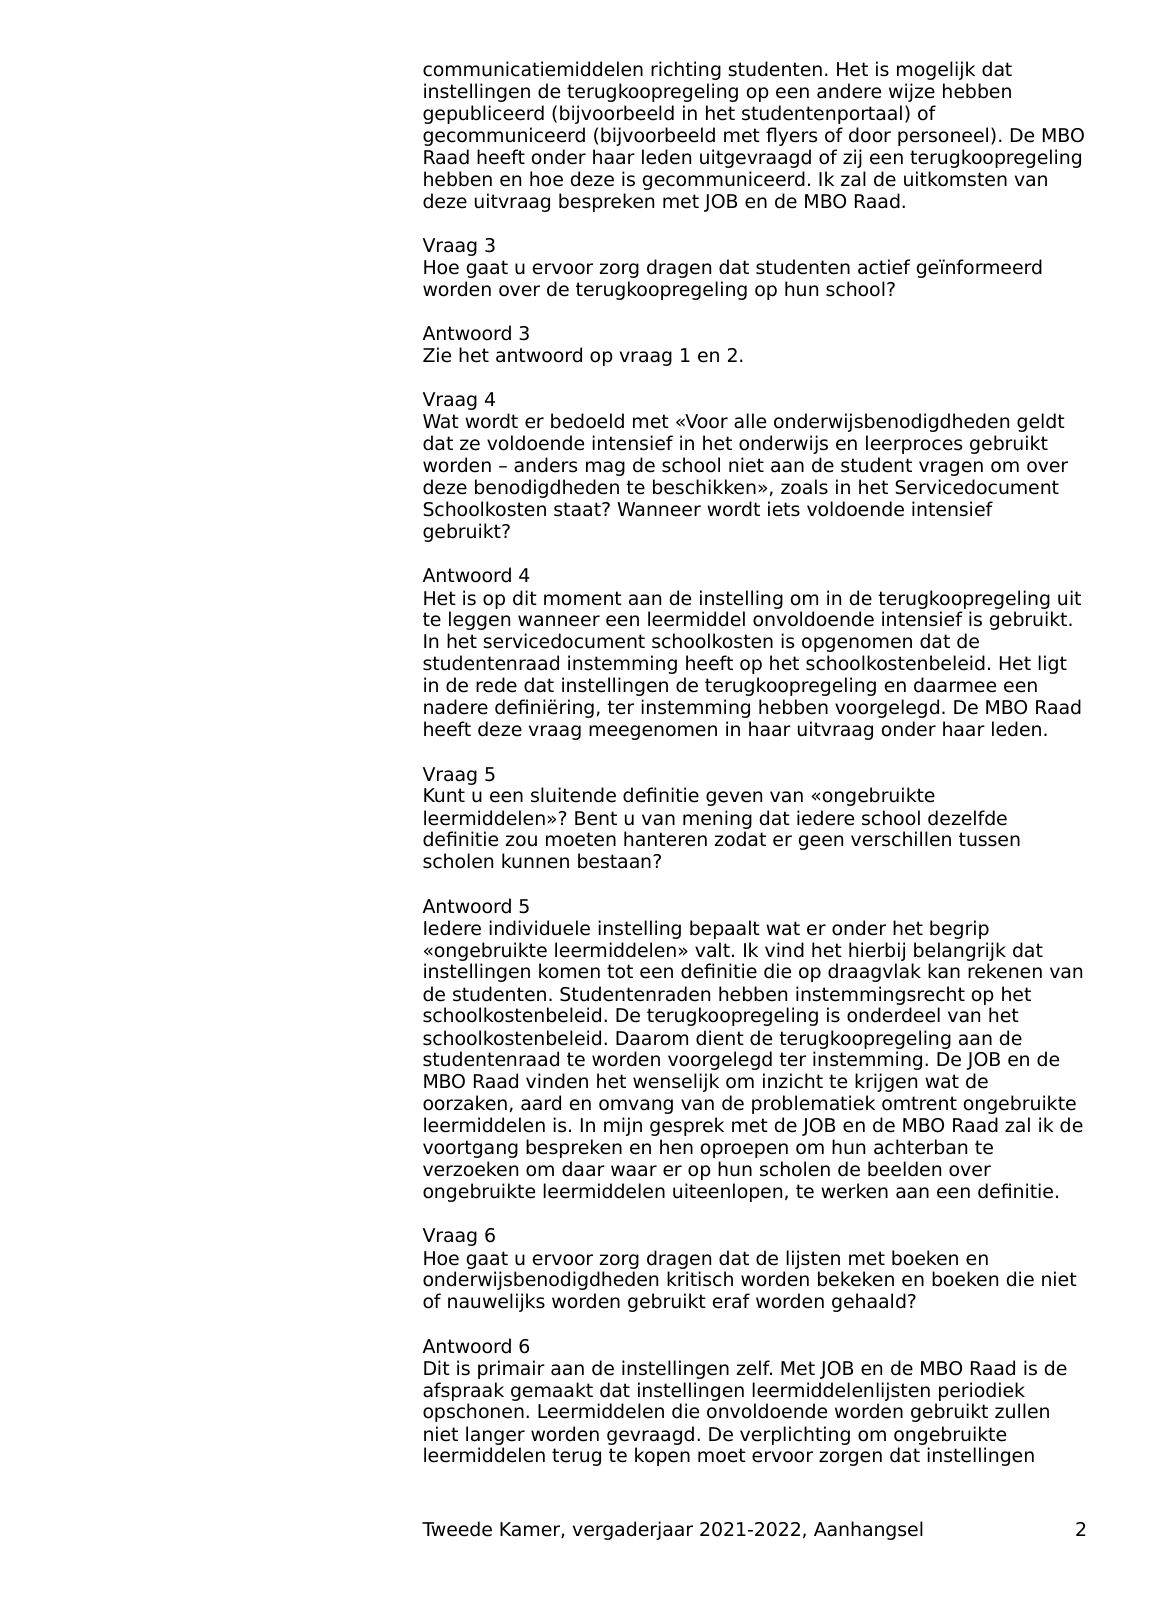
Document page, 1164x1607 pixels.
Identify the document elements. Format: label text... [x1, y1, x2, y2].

text Antwoord 4 [422, 565, 1087, 587]
text Iedere individuele instelling bepaalt wat er onder het begrip «ongebruikte leermiddelen» valt. Ik vind het hierbij belangrijk dat instellingen komen tot een definitie die op draagvlak kan rekenen van de studenten. Studentenraden hebben instemmingsrecht op het schoolkostenbeleid. De terugkoopregeling is onderdeel van het schoolkostenbeleid. Daarom dient de terugkoopregeling aan de studentenraad te worden voorgelegd ter instemming. De JOB en de MBO Raad vinden het wenselijk om inzicht te krijgen wat de oorzaken, aard en omvang van de problematiek omtrent ongebruikte leermiddelen is. In mijn gesprek met de JOB en de MBO Raad zal ik de voortgang bespreken en hen oproepen om hun achterban te verzoeken om daar waar er op hun scholen de beelden over ongebruikte leermiddelen uiteenlopen, te werken aan een definitie. [422, 917, 1087, 1203]
text Hoe gaat u ervoor zorg dragen dat de lijsten met boeken en onderwijsbenodigdheden kritisch worden bekeken en boeken die niet of nauwelijks worden gebruikt eraf worden gehaald? [422, 1247, 1087, 1313]
text Zie het antwoord op vraag 1 en 2. [422, 345, 1087, 367]
text Vraag 5 [422, 763, 1087, 785]
text Wat wordt er bedoeld met «Voor alle onderwijsbenodigdheden geldt dat ze voldoende intensief in het onderwijs en leerproces gebruikt worden – anders mag de school niet aan de student vragen om over deze benodigdheden te beschikken», zoals in het Servicedocument Schoolkosten staat? Wanneer wordt iets voldoende intensief gebruikt? [422, 411, 1087, 543]
text Dit is primair aan de instellingen zelf. Met JOB en de MBO Raad is de afspraak gemaakt dat instellingen leermiddelenlijsten periodiek opschonen. Leermiddelen die onvoldoende worden gebruikt zullen niet langer worden gevraagd. De verplichting om ongebruikte leermiddelen terug te kopen moet ervoor zorgen dat instellingen [422, 1357, 1087, 1467]
text Antwoord 6 [422, 1336, 1087, 1357]
text Het is op dit moment aan de instelling om in de terugkoopregeling uit te leggen wanneer een leermiddel onvoldoende intensief is gebruikt. In het servicedocument schoolkosten is opgenomen dat de studentenraad instemming heeft op het schoolkostenbeleid. Het ligt in de rede dat instellingen de terugkoopregeling en daarmee een nadere definiëring, ter instemming hebben voorgelegd. De MBO Raad heeft deze vraag meegenomen in haar uitvraag onder haar leden. [422, 587, 1087, 741]
text Hoe gaat u ervoor zorg dragen dat studenten actief geïnformeerd worden over de terugkoopregeling op hun school? [422, 257, 1087, 301]
text Antwoord 3 [422, 323, 1087, 345]
text Vraag 6 [422, 1225, 1087, 1247]
text Antwoord 5 [422, 896, 1087, 917]
text Kunt u een sluitende definitie geven van «ongebruikte leermiddelen»? Bent u van mening dat iedere school dezelfde definitie zou moeten hanteren zodat er geen verschillen tussen scholen kunnen bestaan? [422, 785, 1087, 873]
text Vraag 3 [422, 235, 1087, 257]
text communicatiemiddelen richting studenten. Het is mogelijk dat instellingen de terugkoopregeling op een andere wijze hebben gepubliceerd (bijvoorbeeld in het studentenportaal) of gecommuniceerd (bijvoorbeeld met flyers of door personeel). De MBO Raad heeft onder haar leden uitgevraagd of zij een terugkoopregeling hebben en hoe deze is gecommuniceerd. Ik zal de uitkomsten van deze uitvraag bespreken met JOB en de MBO Raad. [422, 59, 1087, 213]
text Vraag 4 [422, 389, 1087, 411]
